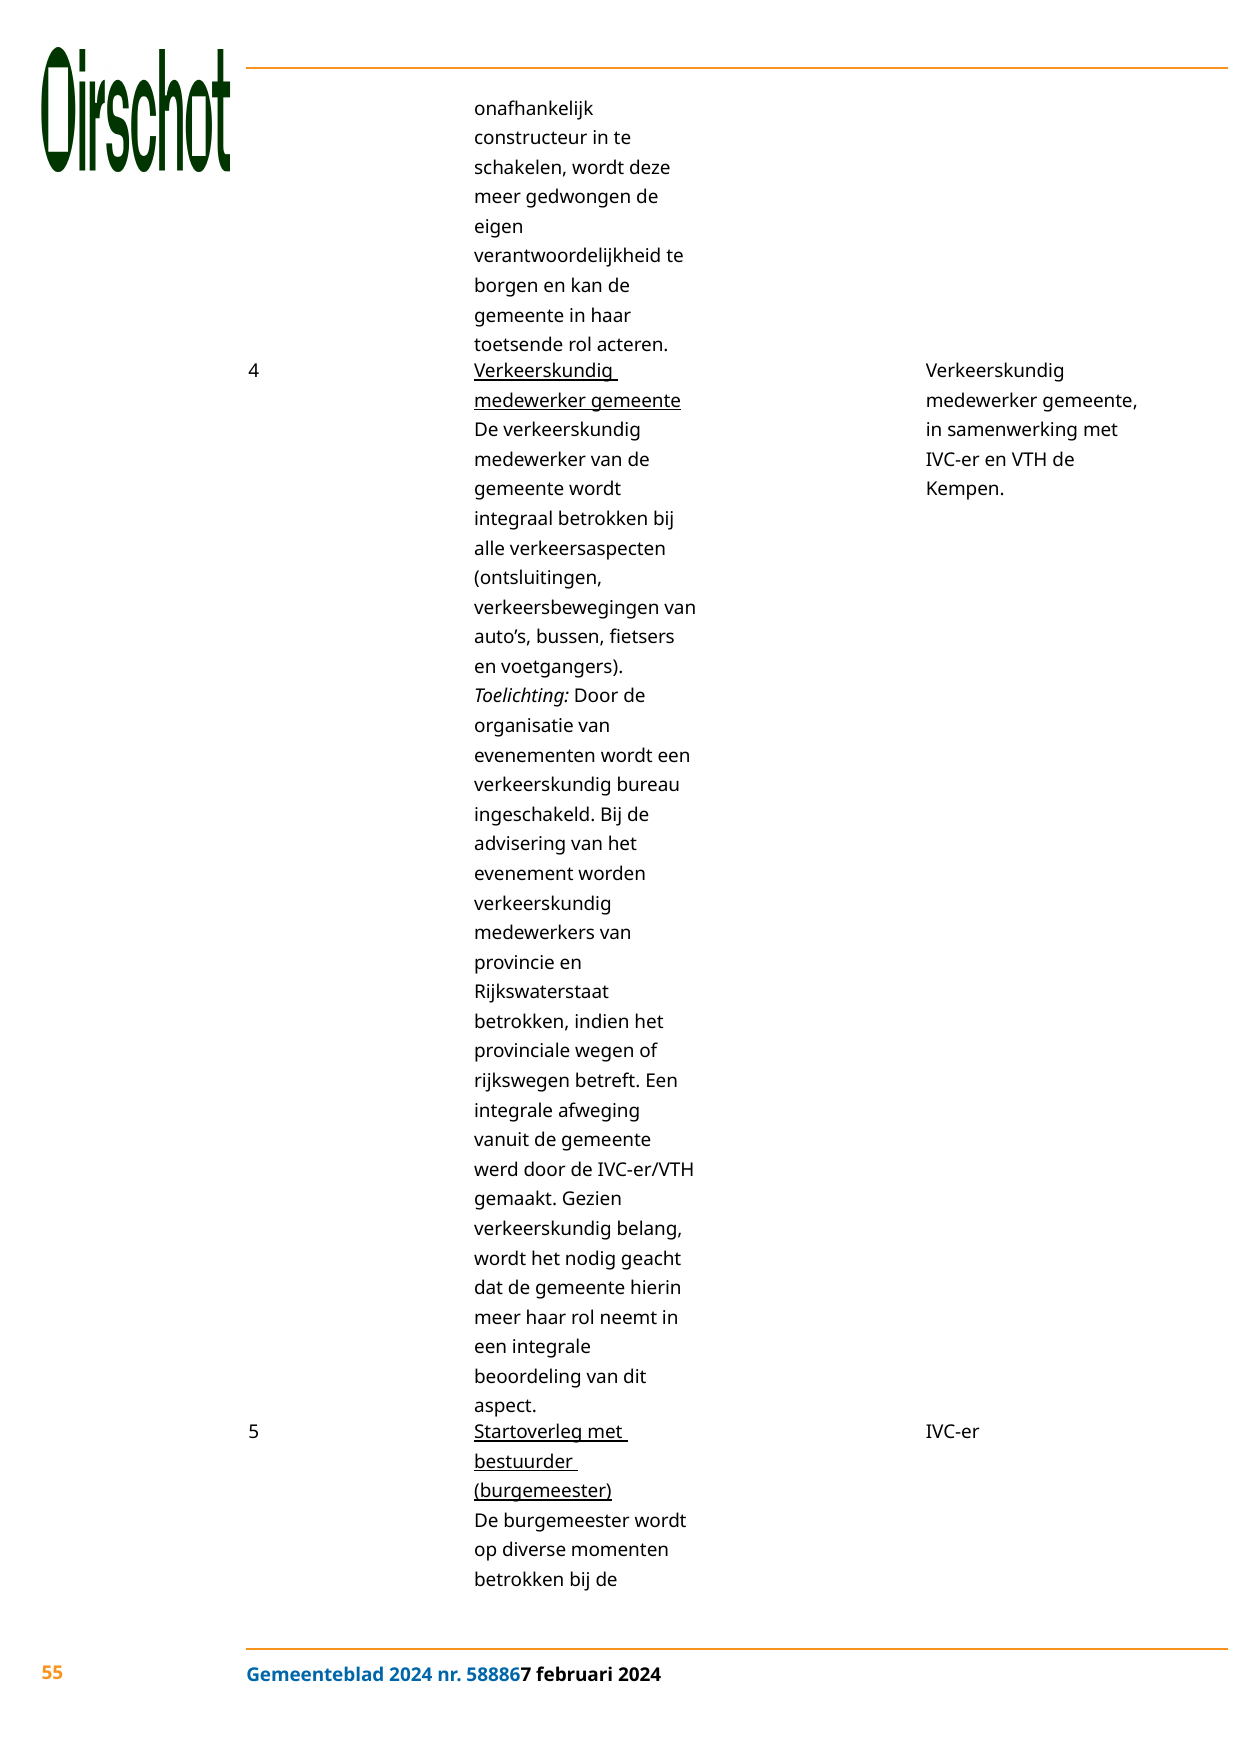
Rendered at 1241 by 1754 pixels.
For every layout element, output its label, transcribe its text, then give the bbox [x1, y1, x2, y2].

table_cell Verkeerskundig medewerker gemeente, in samenwerking met IVC-er en VTH de Kempen. [926, 357, 1152, 1418]
table_cell IVC-er [926, 1418, 1152, 1592]
table_cell [700, 357, 926, 1418]
table_cell [700, 1418, 926, 1592]
table_cell Startoverleg met bestuurder (burgemeester) De burgemeester wordt op diverse momenten betrokken bij de [474, 1418, 700, 1592]
table_cell [926, 95, 1152, 357]
table_cell 4 [248, 357, 474, 1418]
table_cell [700, 95, 926, 357]
table_cell Verkeerskundig medewerker gemeente De verkeerskundig medewerker van de gemeente wordt integraal betrokken bij alle verkeersaspecten (ontsluitingen, verkeersbewegingen van auto’s, bussen, fietsers en voetgangers). Toelichting: Door de organisatie van evenementen wordt een verkeerskundig bureau ingeschakeld. Bij de advisering van het evenement worden verkeerskundig medewerkers van provincie en Rijkswaterstaat betrokken, indien het provinciale wegen of rijkswegen betreft. Een integrale afweging vanuit de gemeente werd door de IVC-er/VTH gemaakt. Gezien verkeerskundig belang, wordt het nodig geacht dat de gemeente hierin meer haar rol neemt in een integrale beoordeling van dit aspect. [474, 357, 700, 1418]
picture [41, 47, 231, 172]
table_cell [248, 95, 474, 357]
table_cell onafhankelijk constructeur in te schakelen, wordt deze meer gedwongen de eigen verantwoordelijkheid te borgen en kan de gemeente in haar toetsende rol acteren. [474, 95, 700, 357]
table_cell 5 [248, 1418, 474, 1592]
